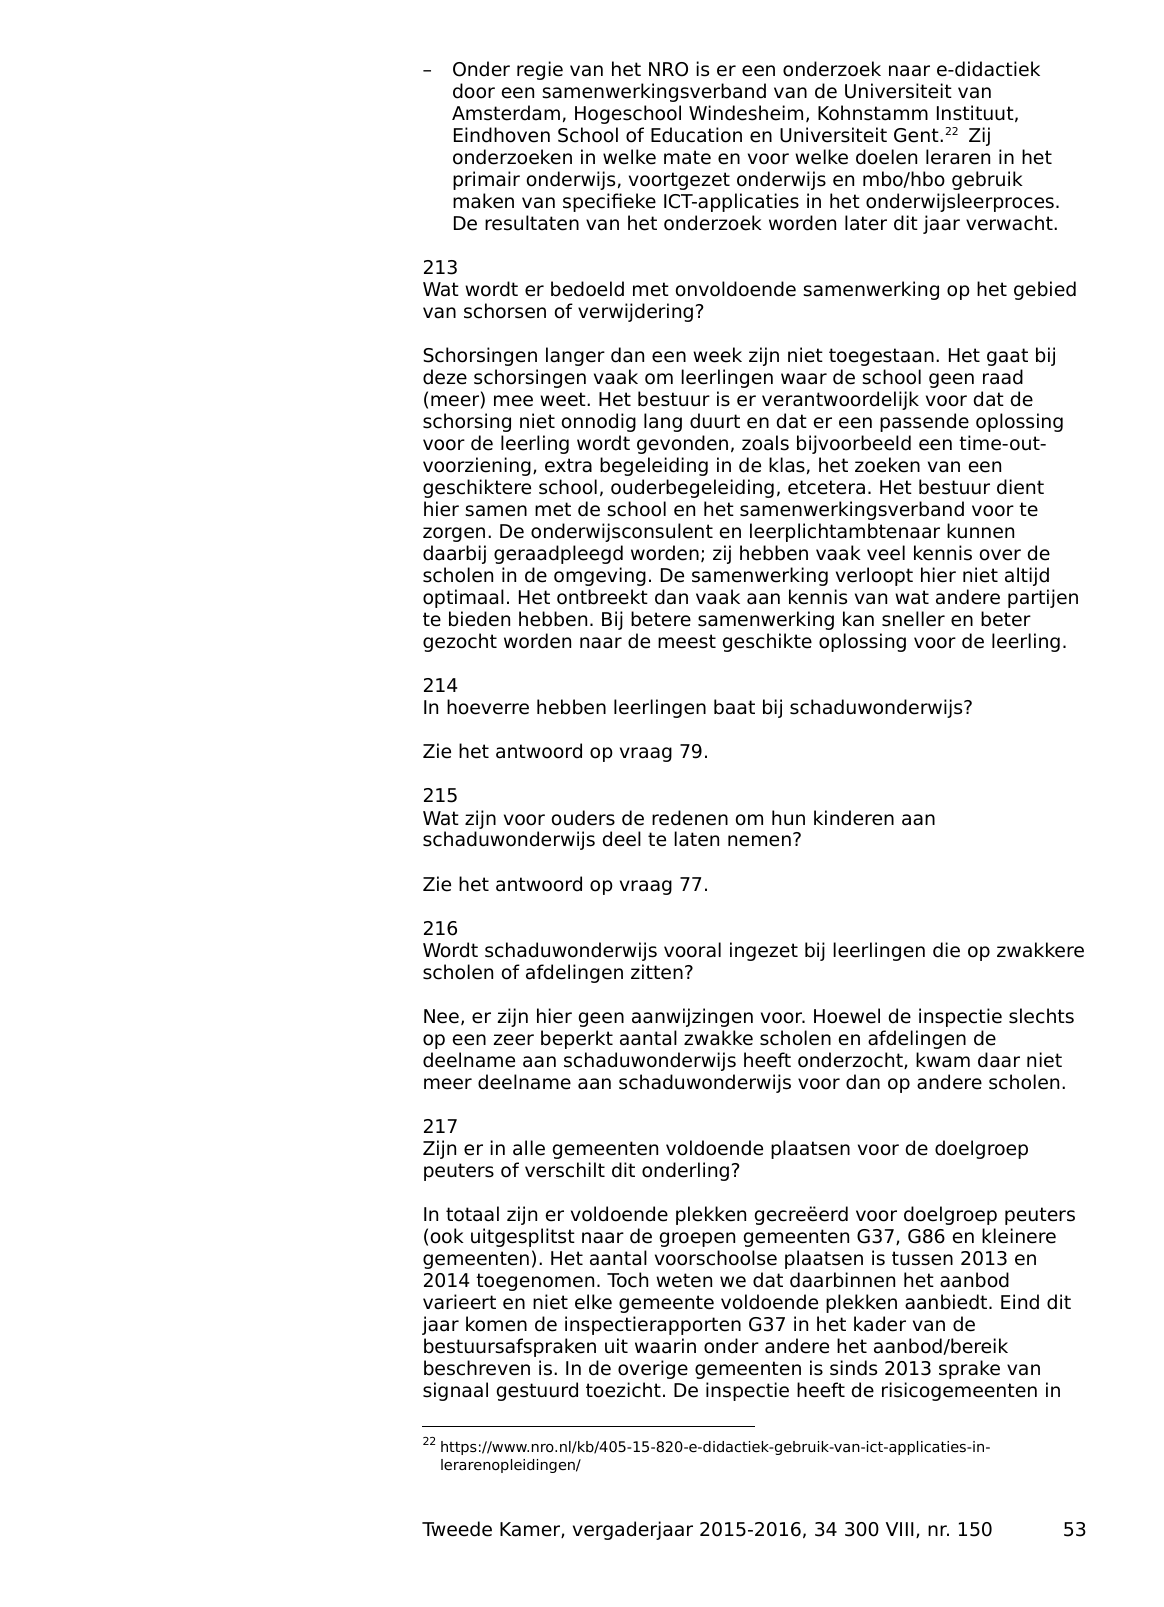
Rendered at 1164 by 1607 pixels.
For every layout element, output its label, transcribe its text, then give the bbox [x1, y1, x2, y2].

text Schorsingen langer dan een week zijn niet toegestaan. Het gaat bij deze schorsingen vaak om leerlingen waar de school geen raad (meer) mee weet. Het bestuur is er verantwoordelijk voor dat de schorsing niet onnodig lang duurt en dat er een passende oplossing voor de leerling wordt gevonden, zoals bijvoorbeeld een time-out-voorziening, extra begeleiding in de klas, het zoeken van een geschiktere school, ouderbegeleiding, etcetera. Het bestuur dient hier samen met de school en het samenwerkingsverband voor te zorgen. De onderwijsconsulent en leerplichtambtenaar kunnen daarbij geraadpleegd worden; zij hebben vaak veel kennis over de scholen in de omgeving. De samenwerking verloopt hier niet altijd optimaal. Het ontbreekt dan vaak aan kennis van wat andere partijen te bieden hebben. Bij betere samenwerking kan sneller en beter gezocht worden naar de meest geschikte oplossing voor de leerling. [422, 345, 1087, 653]
text 215 [422, 785, 1087, 807]
text 213 [422, 257, 1087, 279]
text https://www.nro.nl/kb/405-15-820-e-didactiek-gebruik-van-ict-applicaties-in-lerarenopleidingen/ [422, 1435, 1087, 1474]
text 216 [422, 918, 1087, 940]
text Wat zijn voor ouders de redenen om hun kinderen aan schaduwonderwijs deel te laten nemen? [422, 807, 1087, 851]
text 214 [422, 675, 1087, 697]
text In totaal zijn er voldoende plekken gecreëerd voor doelgroep peuters (ook uitgesplitst naar de groepen gemeenten G37, G86 en kleinere gemeenten). Het aantal voorschoolse plaatsen is tussen 2013 en 2014 toegenomen. Toch weten we dat daarbinnen het aanbod varieert en niet elke gemeente voldoende plekken aanbiedt. Eind dit jaar komen de inspectierapporten G37 in het kader van de bestuursafspraken uit waarin onder andere het aanbod/bereik beschreven is. In de overige gemeenten is sinds 2013 sprake van signaal gestuurd toezicht. De inspectie heeft de risicogemeenten in [422, 1204, 1087, 1402]
text Zijn er in alle gemeenten voldoende plaatsen voor de doelgroep peuters of verschilt dit onderling? [422, 1138, 1087, 1182]
text – Onder regie van het NRO is er een onderzoek naar e-didactiek door een samenwerkingsverband van de Universiteit van Amsterdam, Hogeschool Windesheim, Kohnstamm Instituut, Eindhoven School of Education en Universiteit Gent. Zij onderzoeken in welke mate en voor welke doelen leraren in het primair onderwijs, voortgezet onderwijs en mbo/hbo gebruik maken van specifieke ICT-applicaties in het onderwijsleerproces. De resultaten van het onderzoek worden later dit jaar verwacht. [422, 59, 1087, 235]
text Zie het antwoord op vraag 77. [422, 873, 1087, 896]
text 217 [422, 1116, 1087, 1138]
text In hoeverre hebben leerlingen baat bij schaduwonderwijs? [422, 697, 1087, 719]
text Nee, er zijn hier geen aanwijzingen voor. Hoewel de inspectie slechts op een zeer beperkt aantal zwakke scholen en afdelingen de deelname aan schaduwonderwijs heeft onderzocht, kwam daar niet meer deelname aan schaduwonderwijs voor dan op andere scholen. [422, 1006, 1087, 1094]
text Zie het antwoord op vraag 79. [422, 741, 1087, 763]
text Wat wordt er bedoeld met onvoldoende samenwerking op het gebied van schorsen of verwijdering? [422, 279, 1087, 323]
text Wordt schaduwonderwijs vooral ingezet bij leerlingen die op zwakkere scholen of afdelingen zitten? [422, 940, 1087, 984]
